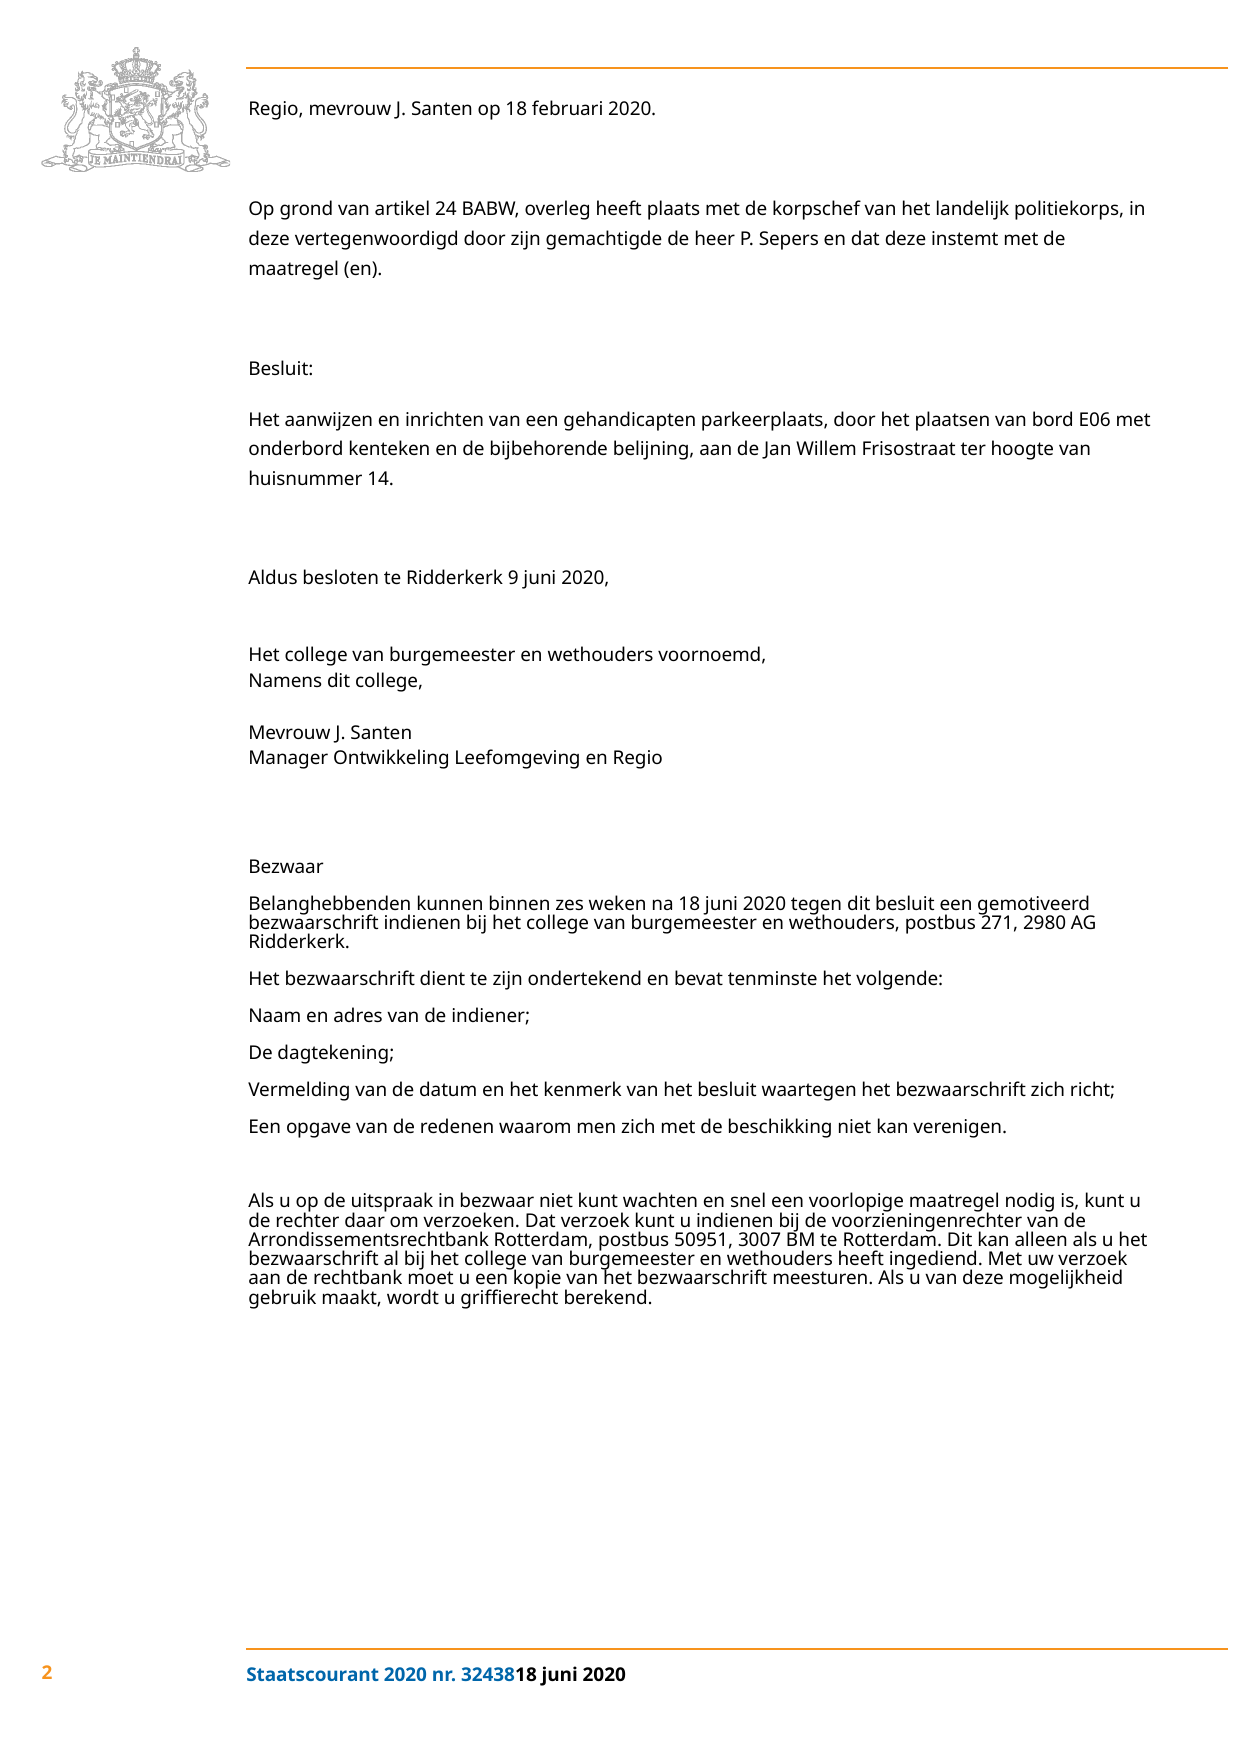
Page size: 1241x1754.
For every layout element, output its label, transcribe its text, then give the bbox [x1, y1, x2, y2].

text Bezwaar [248, 858, 1152, 877]
text Als u op de uitspraak in bezwaar niet kunt wachten en snel een voorlopige maatregel nodig is, kunt u de rechter daar om verzoeken. Dat verzoek kunt u indienen bij de voorzieningenrechter van de Arrondissementsrechtbank Rotterdam, postbus 50951, 3007 BM te Rotterdam. Dit kan alleen als u het bezwaarschrift al bij het college van burgemeester en wethouders heeft ingediend. Met uw verzoek aan de rechtbank moet u een kopie van het bezwaarschrift meesturen. Als u van deze mogelijkheid gebruik maakt, wordt u griffierecht berekend. [248, 1192, 1152, 1308]
text Vermelding van de datum en het kenmerk van het besluit waartegen het bezwaarschrift zich richt; [248, 1081, 1152, 1101]
text Op grond van artikel 24 BABW, overleg heeft plaats met de korpschef van het landelijk politiekorps, in deze vertegenwoordigd door zijn gemachtigde de heer P. Sepers en dat deze instemt met de maatregel (en). [248, 196, 1152, 281]
text Een opgave van de redenen waarom men zich met de beschikking niet kan verenigen. [248, 1118, 1152, 1138]
text Het college van burgemeester en wethouders voornoemd, [248, 642, 1152, 667]
text Regio, mevrouw J. Santen op 18 februari 2020. [248, 95, 1152, 121]
text Aldus besloten te Ridderkerk 9 juni 2020, [248, 564, 1152, 590]
text Belanghebbenden kunnen binnen zes weken na 18 juni 2020 tegen dit besluit een gemotiveerd bezwaarschrift indienen bij het college van burgemeester en wethouders, postbus 271, 2980 AG Ridderkerk. [248, 895, 1152, 953]
text Manager Ontwikkeling Leefomgeving en Regio [248, 744, 1152, 770]
text Besluit: [248, 356, 1152, 381]
picture [41, 47, 231, 172]
text Het bezwaarschrift dient te zijn ondertekend en bevat tenminste het volgende: [248, 970, 1152, 990]
text De dagtekening; [248, 1044, 1152, 1064]
text Namens dit college, [248, 667, 1152, 693]
text Mevrouw J. Santen [248, 719, 1152, 744]
text Naam en adres van de indiener; [248, 1007, 1152, 1027]
text Het aanwijzen en inrichten van een gehandicapten parkeerplaats, door het plaatsen van bord E06 met onderbord kenteken en de bijbehorende belijning, aan de Jan Willem Frisostraat ter hoogte van huisnummer 14. [248, 406, 1152, 491]
